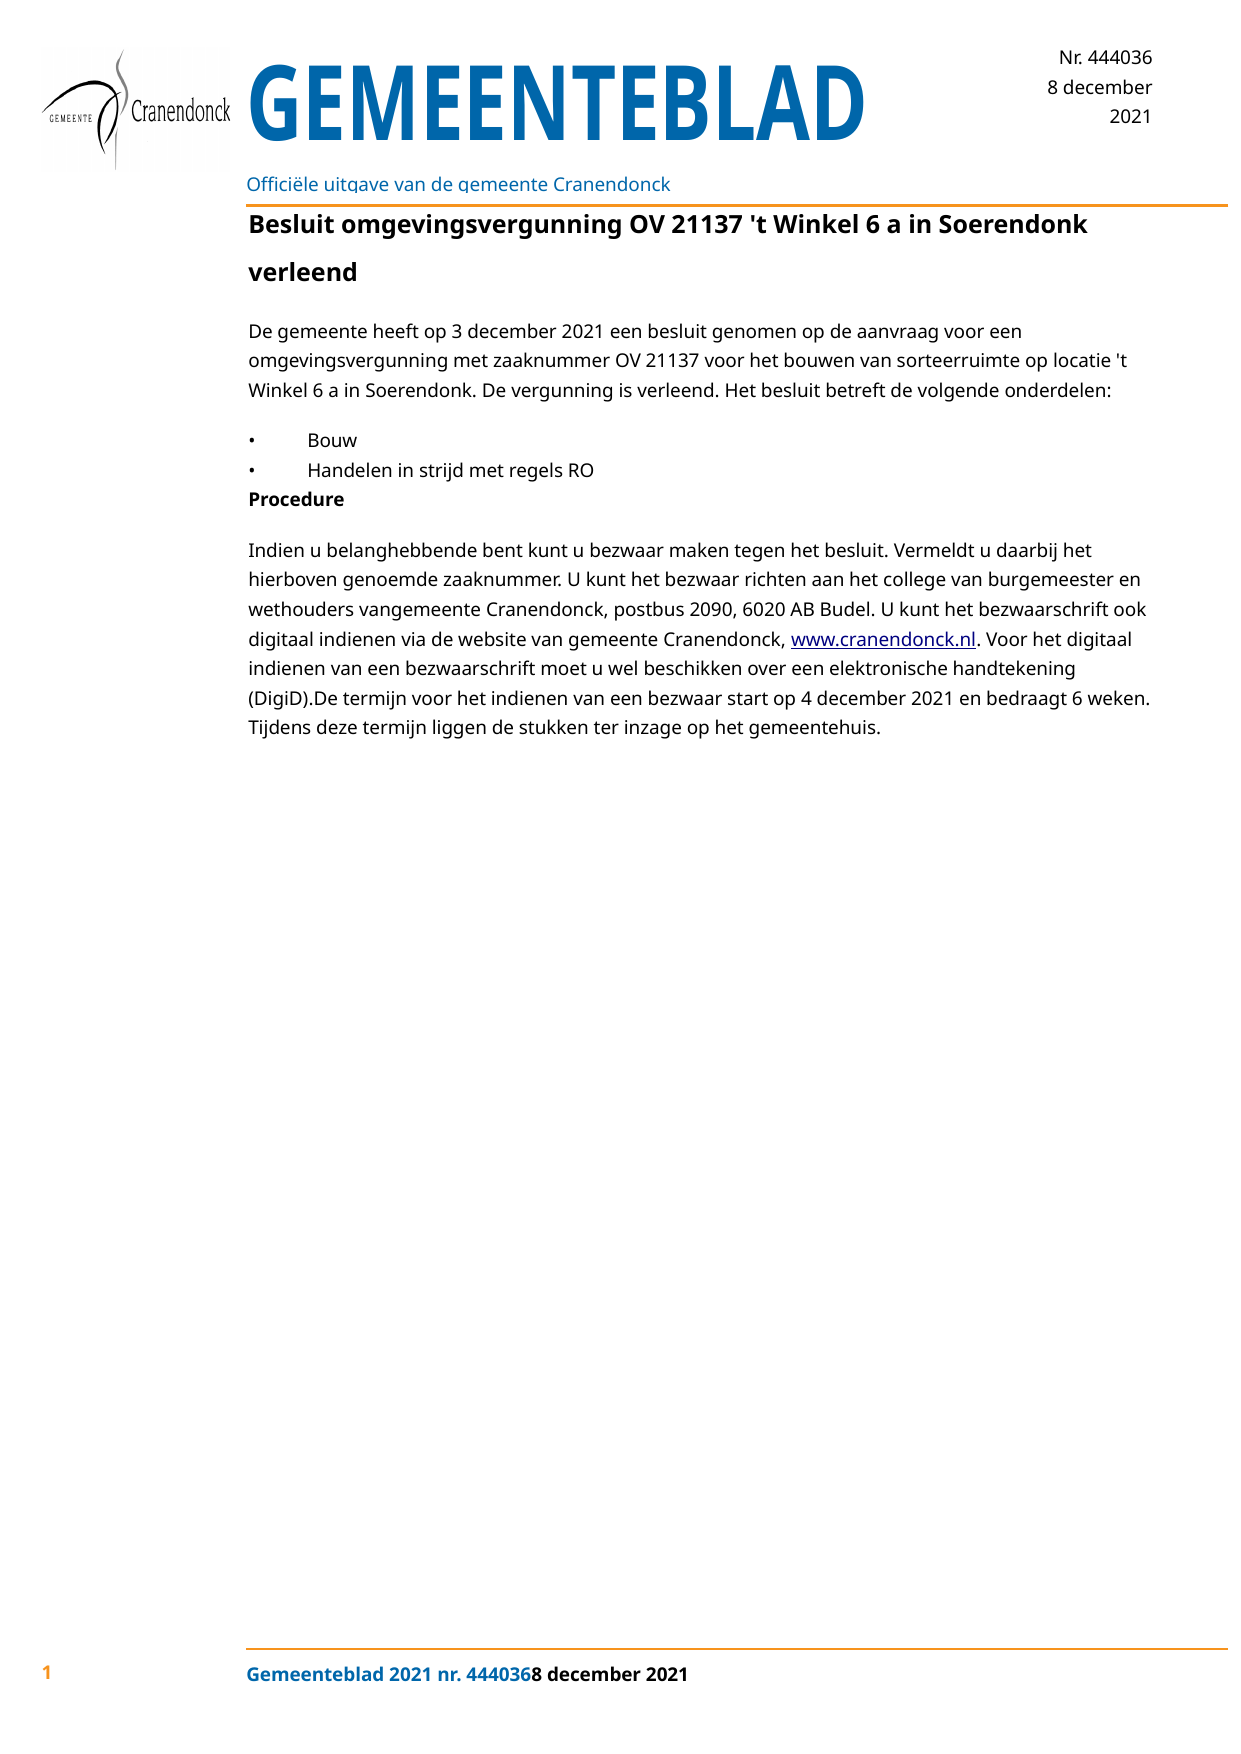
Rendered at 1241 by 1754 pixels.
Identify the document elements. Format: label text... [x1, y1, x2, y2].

list Handelen in strijd met regels RO [248, 457, 1152, 483]
text Indien u belanghebbende bent kunt u bezwaar maken tegen het besluit. Vermeldt u daarbij het hierboven genoemde zaaknummer. U kunt het bezwaar richten aan het college van burgemeester en wethouders vangemeente Cranendonck, postbus 2090, 6020 AB Budel. U kunt het bezwaarschrift ook digitaal indienen via de website van gemeente Cranendonck, www.cranendonck.nl. Voor het digitaal indienen van een bezwaarschrift moet u wel beschikken over een elektronische handtekening (DigiD).De termijn voor het indienen van een bezwaar start op 4 december 2021 en bedraagt 6 weken. Tijdens deze termijn liggen de stukken ter inzage op het gemeentehuis. [248, 537, 1152, 740]
text Besluit omgevingsvergunning OV 21137 't Winkel 6 a in Soerendonk verleend [248, 207, 1152, 288]
list Bouw [248, 427, 1152, 453]
picture [41, 47, 231, 172]
text Procedure [248, 487, 1152, 512]
text De gemeente heeft op 3 december 2021 een besluit genomen op de aanvraag voor een omgevingsvergunning met zaaknummer OV 21137 voor het bouwen van sorteerruimte op locatie 't Winkel 6 a in Soerendonk. De vergunning is verleend. Het besluit betreft de volgende onderdelen: [248, 318, 1152, 403]
